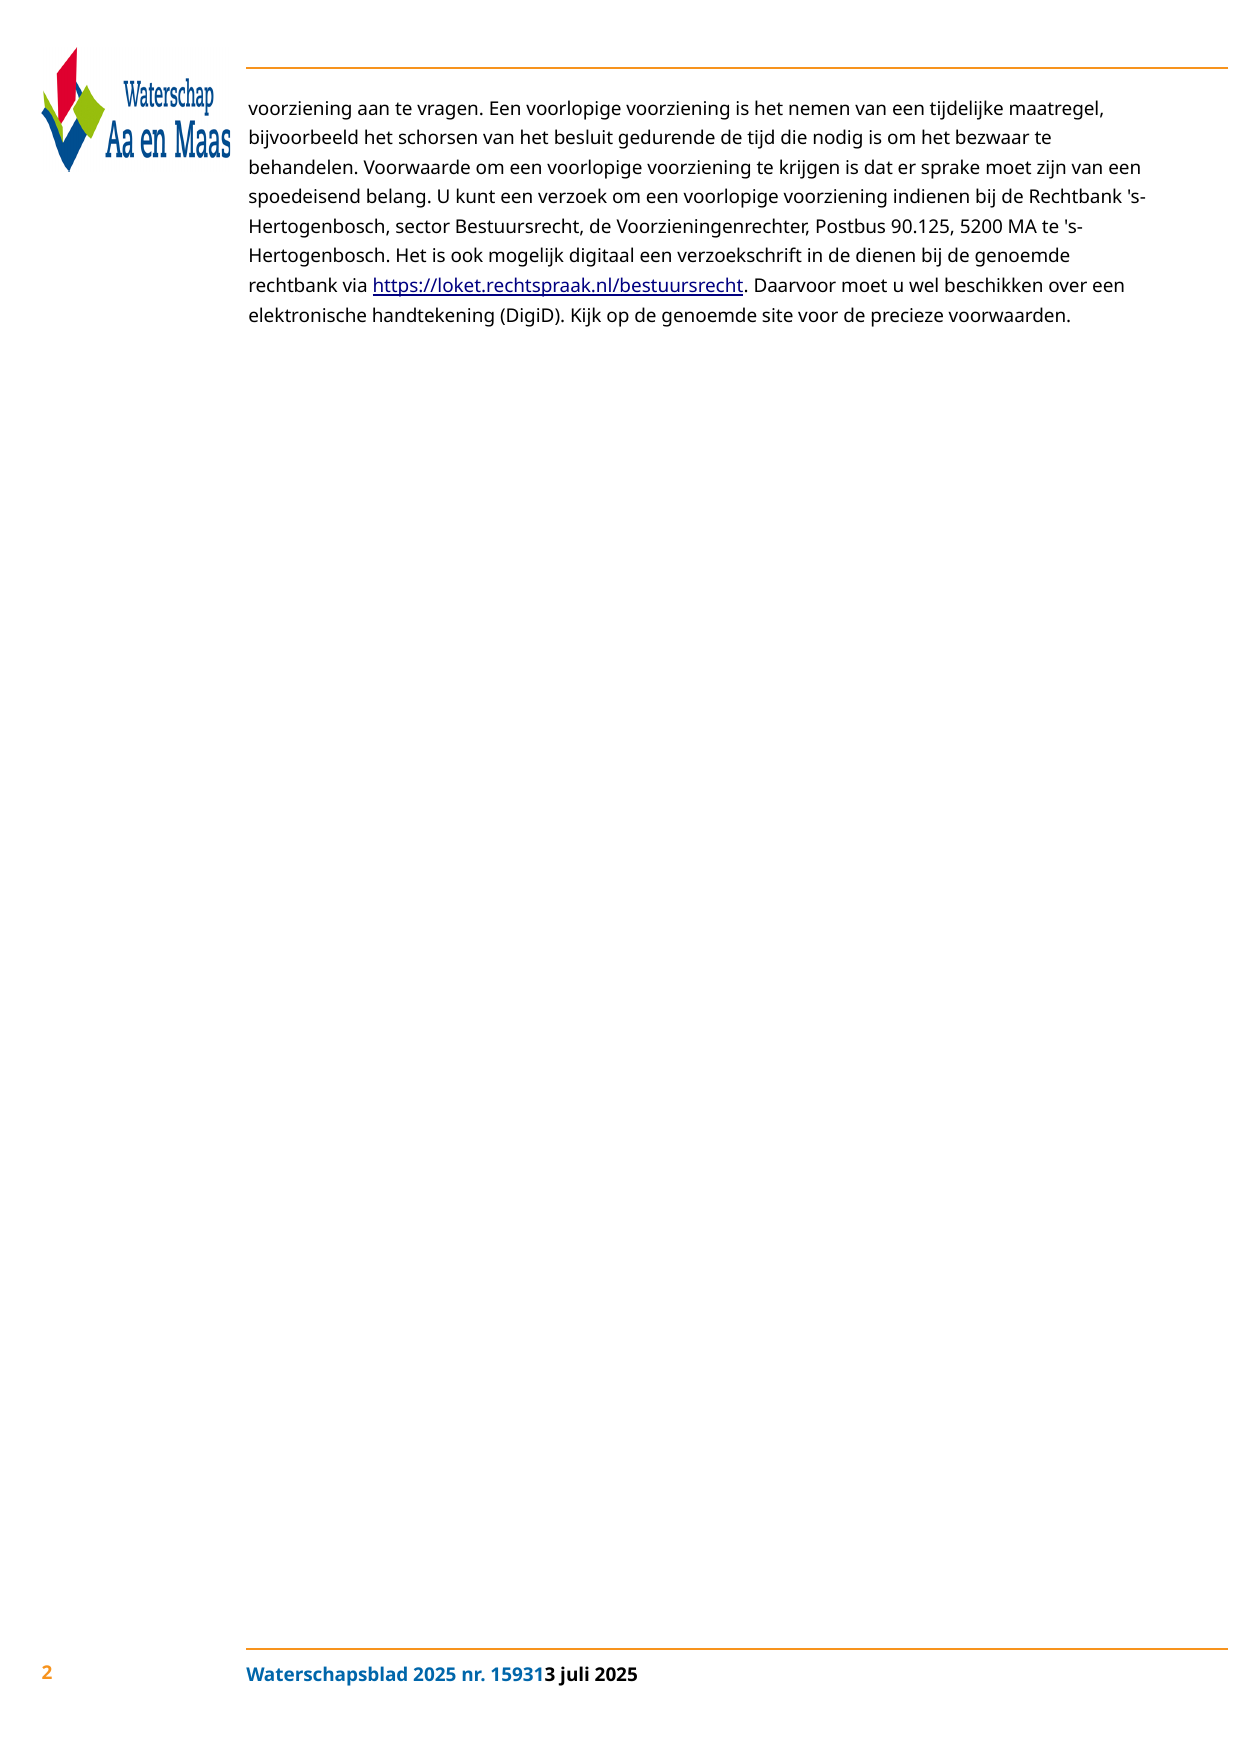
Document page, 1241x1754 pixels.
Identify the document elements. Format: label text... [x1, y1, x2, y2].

picture [41, 47, 231, 172]
text voorziening aan te vragen. Een voorlopige voorziening is het nemen van een tijdelijke maatregel, bijvoorbeeld het schorsen van het besluit gedurende de tijd die nodig is om het bezwaar te behandelen. Voorwaarde om een voorlopige voorziening te krijgen is dat er sprake moet zijn van een spoedeisend belang. U kunt een verzoek om een voorlopige voorziening indienen bij de Rechtbank 's-Hertogenbosch, sector Bestuursrecht, de Voorzieningenrechter, Postbus 90.125, 5200 MA te 's-Hertogenbosch. Het is ook mogelijk digitaal een verzoekschrift in de dienen bij de genoemde rechtbank via https://loket.rechtspraak.nl/bestuursrecht. Daarvoor moet u wel beschikken over een elektronische handtekening (DigiD). Kijk op de genoemde site voor de precieze voorwaarden. [248, 95, 1152, 328]
